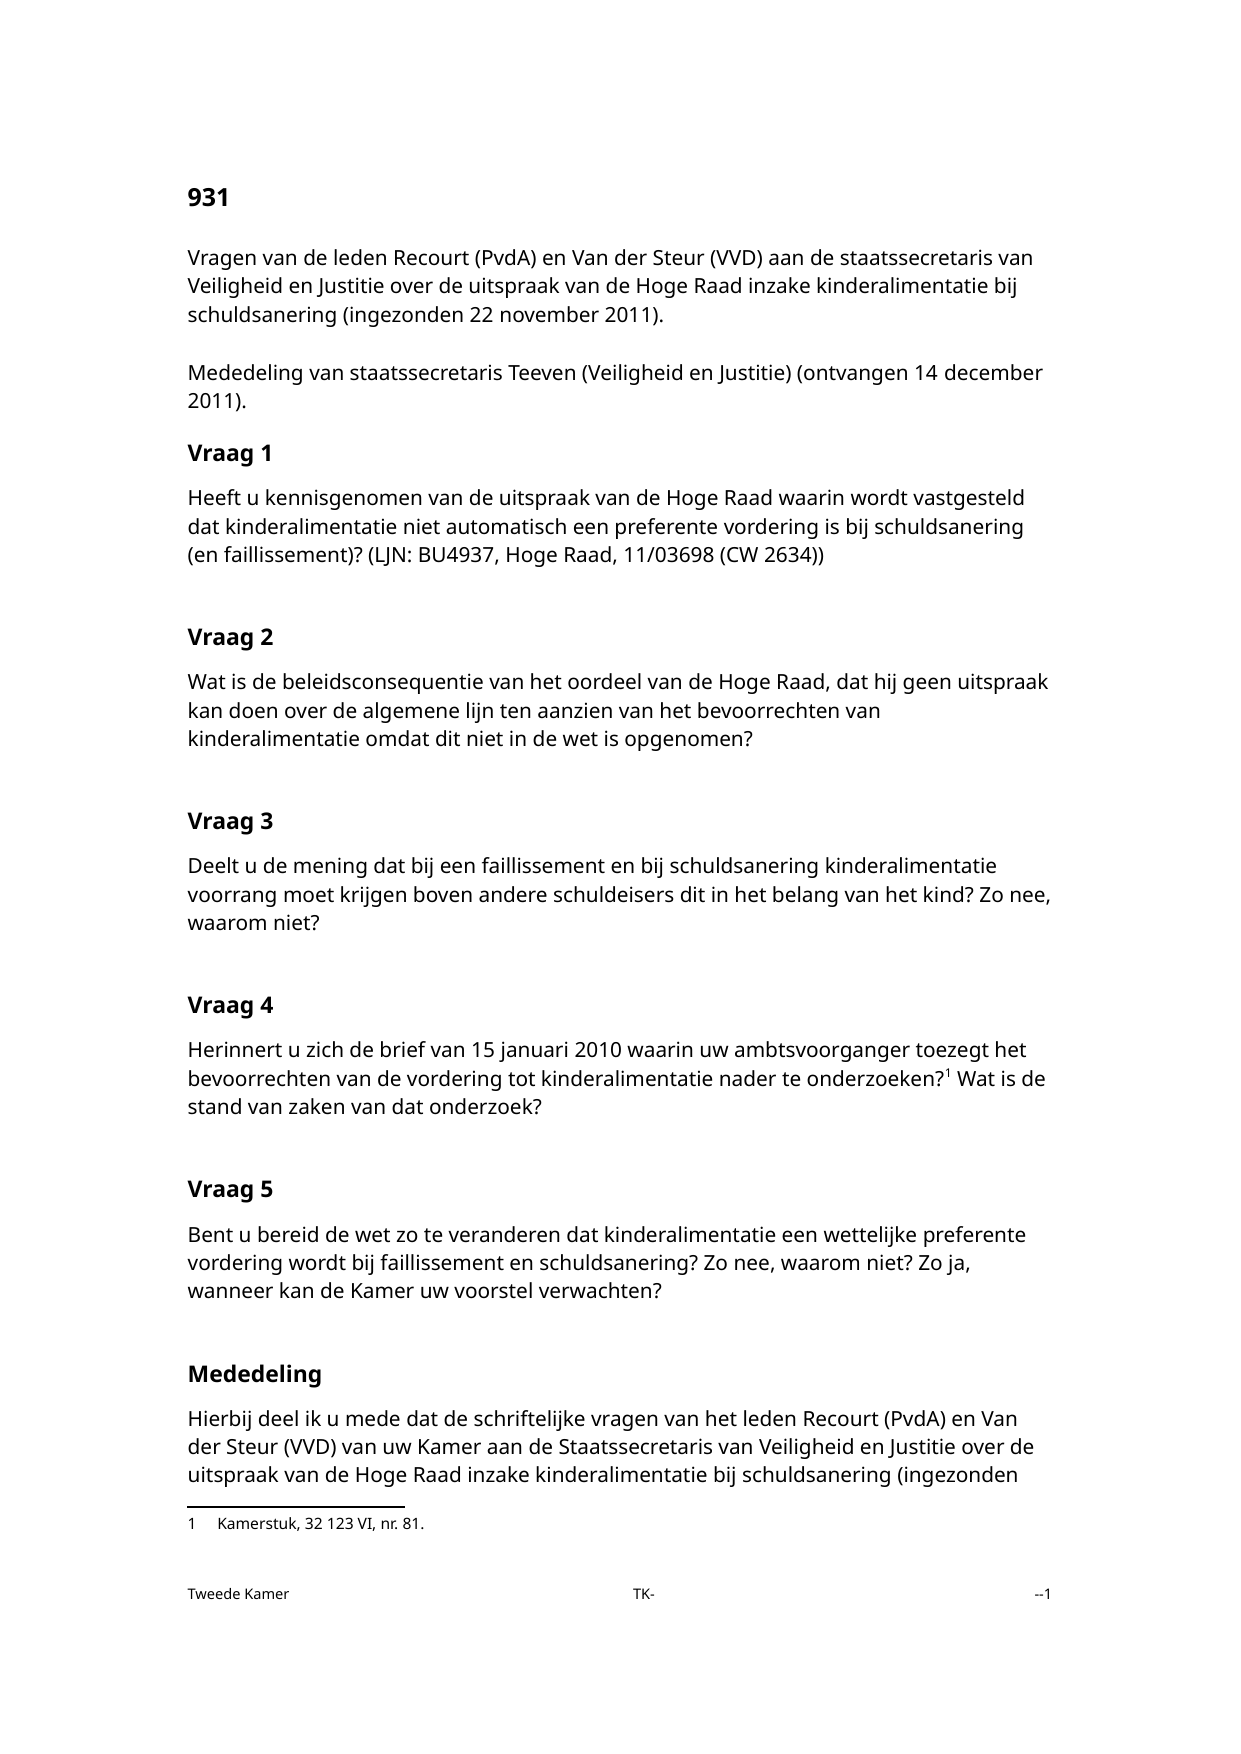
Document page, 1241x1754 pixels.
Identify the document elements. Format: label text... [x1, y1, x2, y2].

text Wat is de beleidsconsequentie van het oordeel van de Hoge Raad, dat hij geen uitspraak kan doen over de algemene lijn ten aanzien van het bevoorrechten van kinderalimentatie omdat dit niet in de wet is opgenomen? [187, 667, 1053, 753]
subtitle Vraag 4 [187, 989, 1053, 1021]
text Bent u bereid de wet zo te veranderen dat kinderalimentatie een wettelijke preferente vordering wordt bij faillissement en schuldsanering? Zo nee, waarom niet? Zo ja, wanneer kan de Kamer uw voorstel verwachten? [187, 1220, 1053, 1305]
text Vragen van de leden Recourt (PvdA) en Van der Steur (VVD) aan de staatssecretaris van Veiligheid en Justitie over de uitspraak van de Hoge Raad inzake kinderalimentatie bij schuldsanering (ingezonden 22 november 2011). [187, 243, 1053, 328]
subtitle Vraag 3 [187, 805, 1053, 837]
text Hierbij deel ik u mede dat de schriftelijke vragen van het leden Recourt (PvdA) en Van der Steur (VVD) van uw Kamer aan de Staatssecretaris van Veiligheid en Justitie over de uitspraak van de Hoge Raad inzake kinderalimentatie bij schuldsanering (ingezonden [187, 1404, 1053, 1489]
subtitle Vraag 2 [187, 621, 1053, 652]
text Deelt u de mening dat bij een faillissement en bij schuldsanering kinderalimentatie voorrang moet krijgen boven andere schuldeisers dit in het belang van het kind? Zo nee, waarom niet? [187, 852, 1053, 937]
text Herinnert u zich de brief van 15 januari 2010 waarin uw ambtsvoorganger toezegt het bevoorrechten van de vordering tot kinderalimentatie nader te onderzoeken? Wat is de stand van zaken van dat onderzoek? [187, 1036, 1053, 1121]
text Heeft u kennisgenomen van de uitspraak van de Hoge Raad waarin wordt vastgesteld dat kinderalimentatie niet automatisch een preferente vordering is bij schuldsanering (en faillissement)? (LJN: BU4937, Hoge Raad, 11/03698 (CW 2634)) [187, 483, 1053, 569]
text Mededeling van staatssecretaris Teeven (Veiligheid en Justitie) (ontvangen 14 december 2011). [187, 358, 1053, 415]
subtitle Vraag 5 [187, 1173, 1053, 1205]
text Kamerstuk, 32 123 VI, nr. 81. [187, 1506, 1053, 1534]
subtitle Mededeling [187, 1357, 1053, 1389]
text 931 [187, 179, 1053, 213]
subtitle Vraag 1 [187, 437, 1053, 468]
